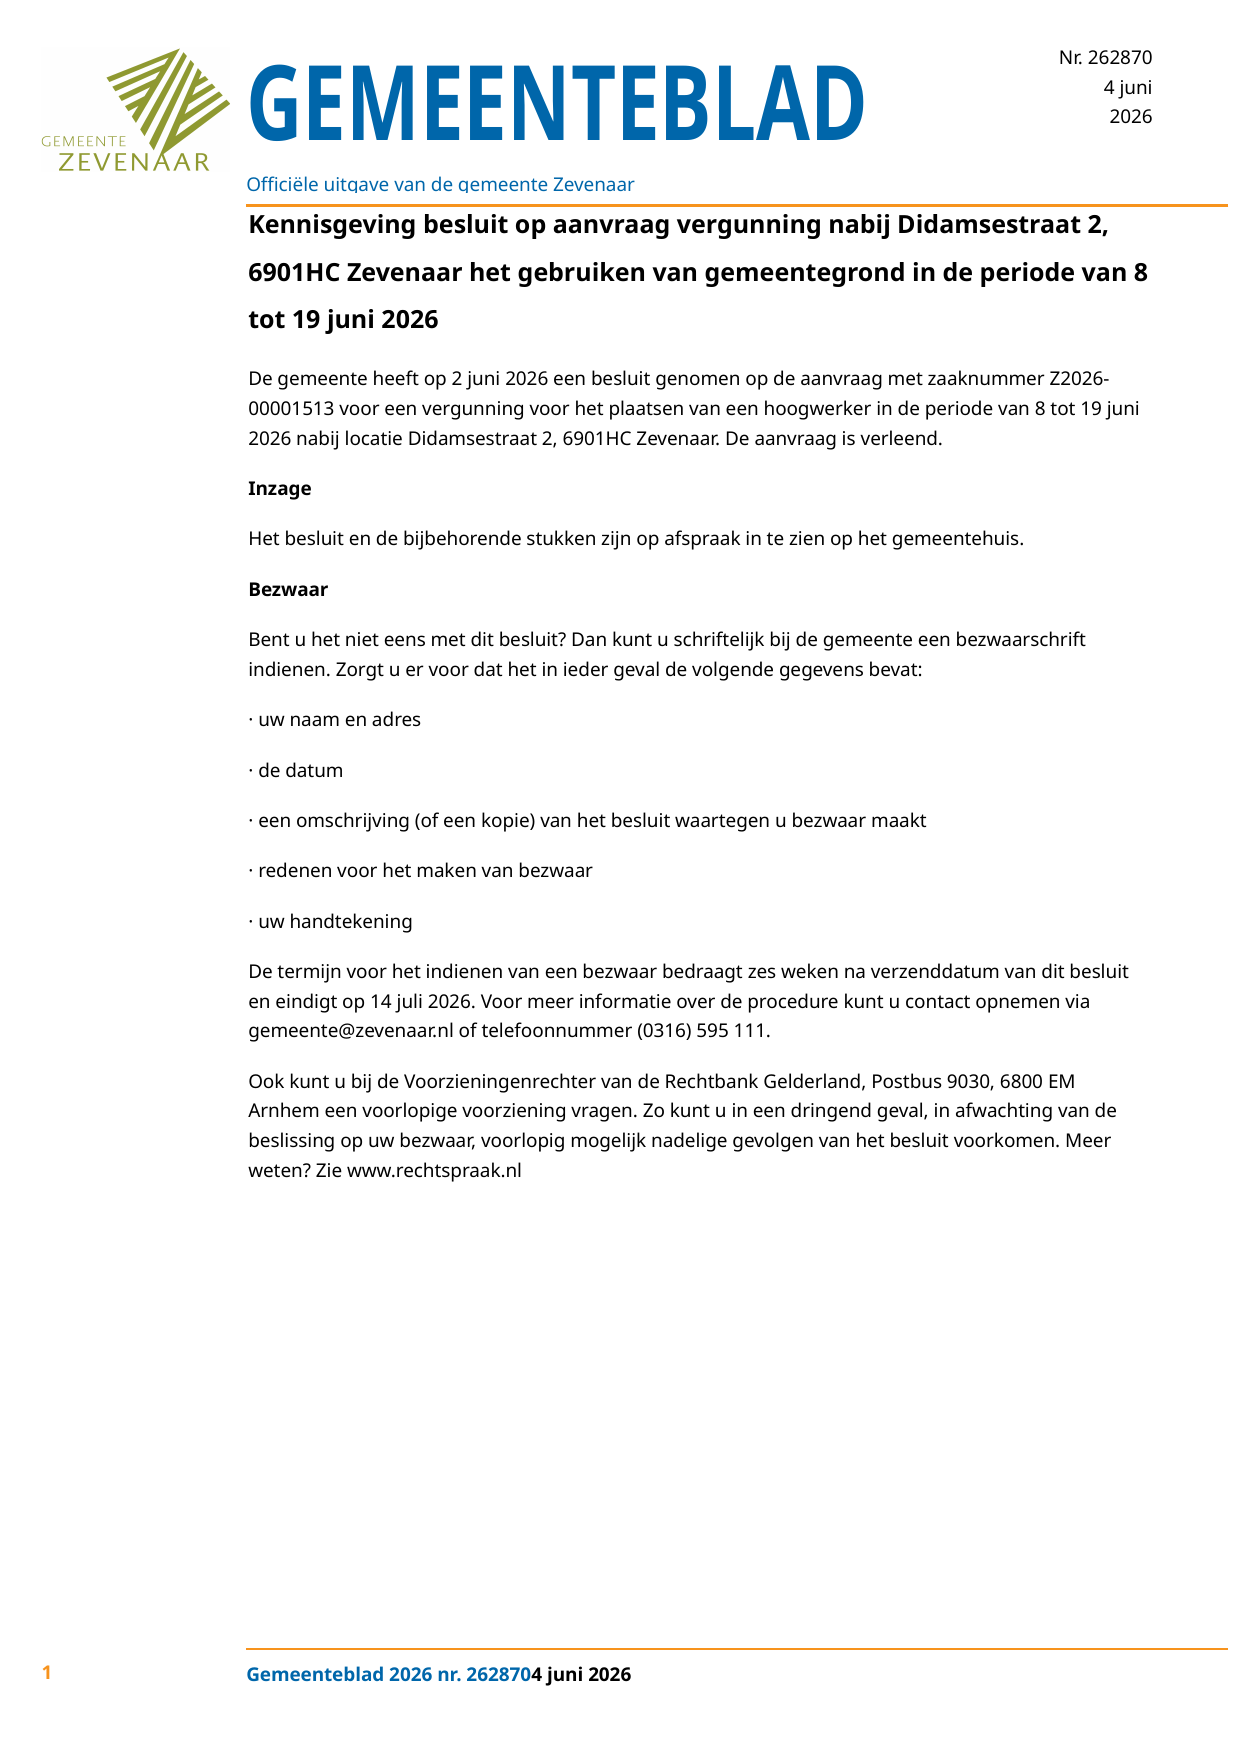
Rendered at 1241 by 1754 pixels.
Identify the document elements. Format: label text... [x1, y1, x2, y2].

text Het besluit en de bijbehorende stukken zijn op afspraak in te zien op het gemeentehuis. [248, 526, 1152, 551]
text · een omschrijving (of een kopie) van het besluit waartegen u bezwaar maakt [248, 807, 1152, 833]
text Inzage [248, 475, 1152, 501]
text Bezwaar [248, 576, 1152, 602]
text Ook kunt u bij de Voorzieningenrechter van de Rechtbank Gelderland, Postbus 9030, 6800 EM Arnhem een voorlopige voorziening vragen. Zo kunt u in een dringend geval, in afwachting van de beslissing op uw bezwaar, voorlopig mogelijk nadelige gevolgen van het besluit voorkomen. Meer weten? Zie www.rechtspraak.nl [248, 1068, 1152, 1182]
text · uw handtekening [248, 908, 1152, 934]
text · redenen voor het maken van bezwaar [248, 858, 1152, 883]
picture [41, 47, 231, 172]
text Bent u het niet eens met dit besluit? Dan kunt u schriftelijk bij de gemeente een bezwaarschrift indienen. Zorgt u er voor dat het in ieder geval de volgende gegevens bevat: [248, 626, 1152, 682]
text Kennisgeving besluit op aanvraag vergunning nabij Didamsestraat 2, 6901HC Zevenaar het gebruiken van gemeentegrond in de periode van 8 tot 19 juni 2026 [248, 207, 1152, 336]
text De termijn voor het indienen van een bezwaar bedraagt zes weken na verzenddatum van dit besluit en eindigt op 14 juli 2026. Voor meer informatie over de procedure kunt u contact opnemen via gemeente@zevenaar.nl of telefoonnummer (0316) 595 111. [248, 958, 1152, 1043]
text · de datum [248, 757, 1152, 782]
text · uw naam en adres [248, 706, 1152, 732]
text De gemeente heeft op 2 juni 2026 een besluit genomen op de aanvraag met zaaknummer Z2026-00001513 voor een vergunning voor het plaatsen van een hoogwerker in de periode van 8 tot 19 juni 2026 nabij locatie Didamsestraat 2, 6901HC Zevenaar. De aanvraag is verleend. [248, 366, 1152, 450]
